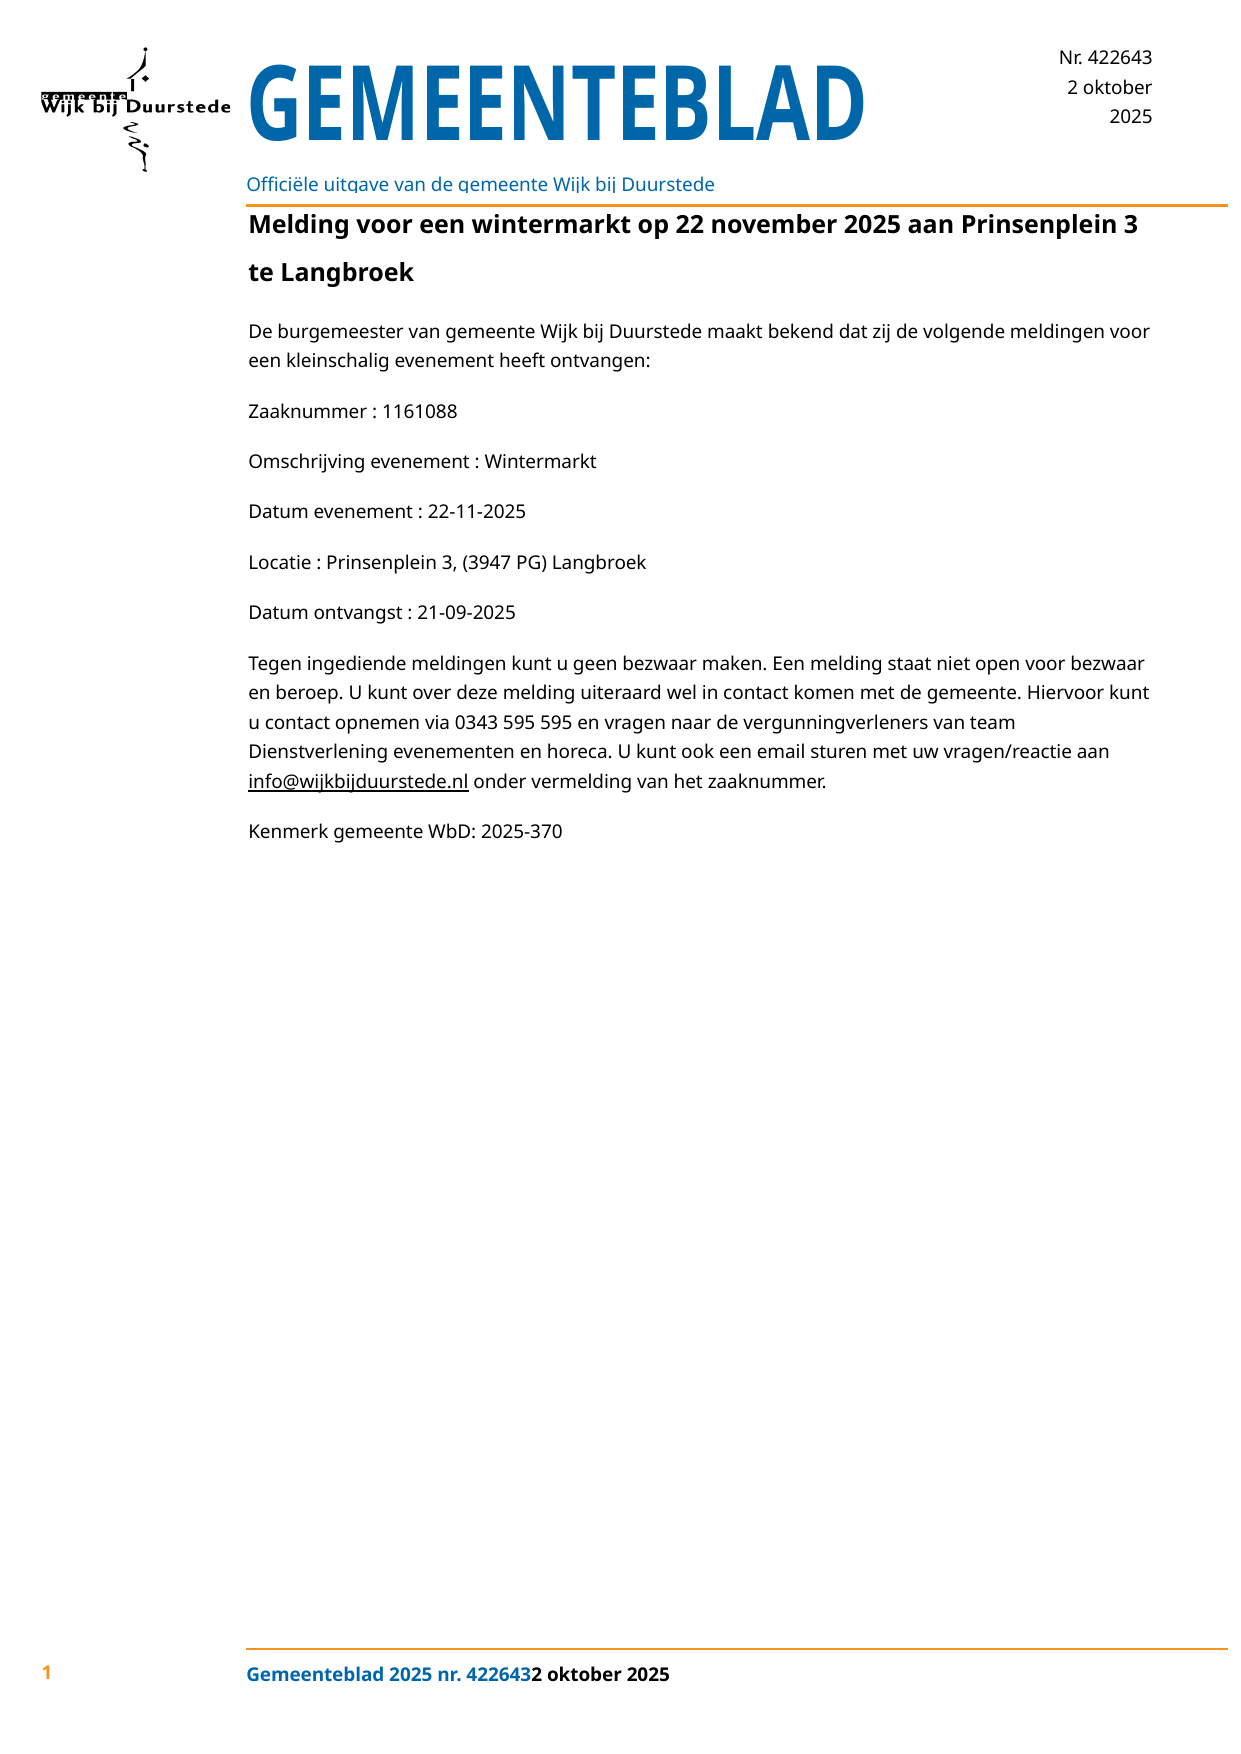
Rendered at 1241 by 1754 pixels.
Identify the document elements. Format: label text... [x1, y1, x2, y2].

picture [41, 47, 231, 172]
text Zaaknummer : 1161088 [248, 398, 1152, 424]
text De burgemeester van gemeente Wijk bij Duurstede maakt bekend dat zij de volgende meldingen voor een kleinschalig evenement heeft ontvangen: [248, 318, 1152, 373]
text Omschrijving evenement : Wintermarkt [248, 448, 1152, 474]
text Kenmerk gemeente WbD: 2025-370 [248, 819, 1152, 844]
text Locatie : Prinsenplein 3, (3947 PG) Langbroek [248, 549, 1152, 575]
text Datum evenement : 22-11-2025 [248, 499, 1152, 524]
text Datum ontvangst : 21-09-2025 [248, 599, 1152, 625]
text Melding voor een wintermarkt op 22 november 2025 aan Prinsenplein 3 te Langbroek [248, 207, 1152, 288]
text Tegen ingediende meldingen kunt u geen bezwaar maken. Een melding staat niet open voor bezwaar en beroep. U kunt over deze melding uiteraard wel in contact komen met de gemeente. Hiervoor kunt u contact opnemen via 0343 595 595 en vragen naar de vergunningverleners van team Dienstverlening evenementen en horeca. U kunt ook een email sturen met uw vragen/reactie aan info@wijkbijduurstede.nl onder vermelding van het zaaknummer. [248, 650, 1152, 794]
